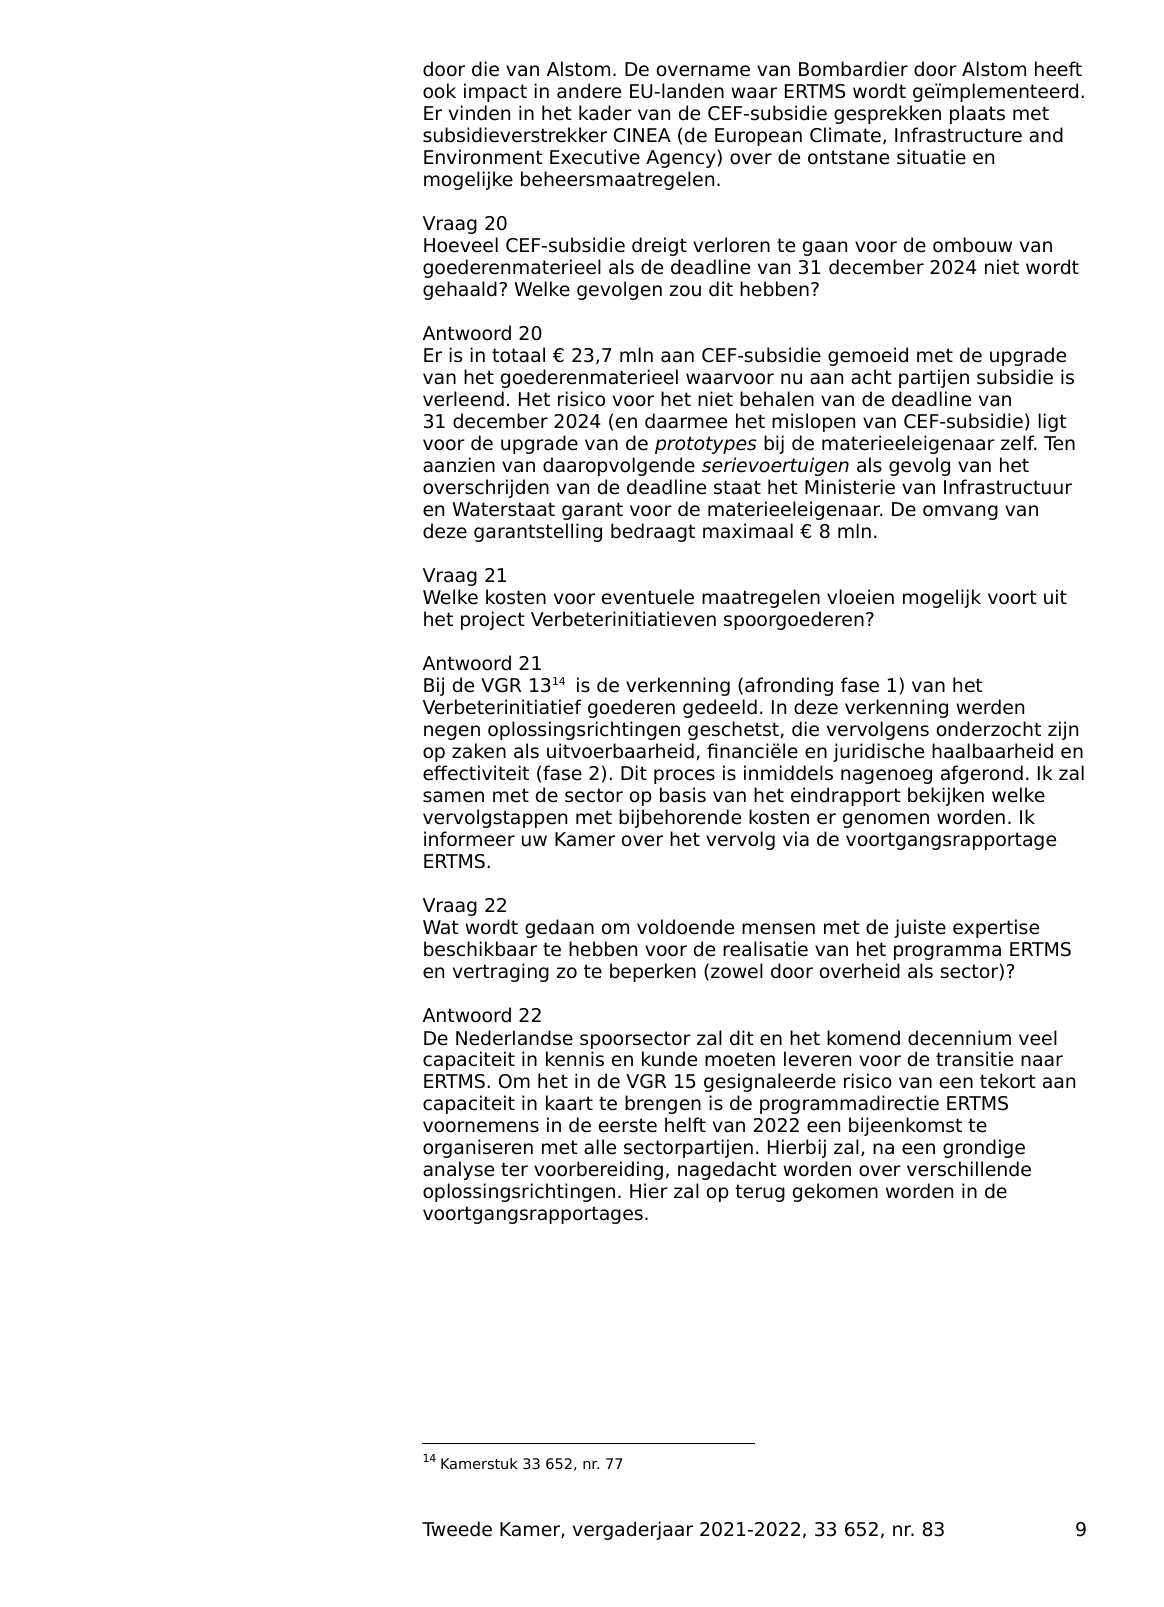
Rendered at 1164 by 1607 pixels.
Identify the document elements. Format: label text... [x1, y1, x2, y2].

text Kamerstuk 33 652, nr. 77 [422, 1452, 1087, 1474]
text Antwoord 22 [422, 1005, 1087, 1027]
text Er is in totaal € 23,7 mln aan CEF-subsidie gemoeid met de upgrade van het goederenmaterieel waarvoor nu aan acht partijen subsidie is verleend. Het risico voor het niet behalen van de deadline van 31 december 2024 (en daarmee het mislopen van CEF-subsidie) ligt voor de upgrade van de prototypes bij de materieeleigenaar zelf. Ten aanzien van daaropvolgende serievoertuigen als gevolg van het overschrijden van de deadline staat het Ministerie van Infrastructuur en Waterstaat garant voor de materieeleigenaar. De omvang van deze garantstelling bedraagt maximaal € 8 mln. [422, 345, 1087, 543]
text Hoeveel CEF-subsidie dreigt verloren te gaan voor de ombouw van goederenmaterieel als de deadline van 31 december 2024 niet wordt gehaald? Welke gevolgen zou dit hebben? [422, 235, 1087, 301]
text Antwoord 20 [422, 323, 1087, 345]
text De Nederlandse spoorsector zal dit en het komend decennium veel capaciteit in kennis en kunde moeten leveren voor de transitie naar ERTMS. Om het in de VGR 15 gesignaleerde risico van een tekort aan capaciteit in kaart te brengen is de programmadirectie ERTMS voornemens in de eerste helft van 2022 een bijeenkomst te organiseren met alle sectorpartijen. Hierbij zal, na een grondige analyse ter voorbereiding, nagedacht worden over verschillende oplossingsrichtingen. Hier zal op terug gekomen worden in de voortgangsrapportages. [422, 1027, 1087, 1225]
text door die van Alstom. De overname van Bombardier door Alstom heeft ook impact in andere EU-landen waar ERTMS wordt geïmplementeerd. Er vinden in het kader van de CEF-subsidie gesprekken plaats met subsidieverstrekker CINEA (de European Climate, Infrastructure and Environment Executive Agency) over de ontstane situatie en mogelijke beheersmaatregelen. [422, 59, 1087, 191]
text Welke kosten voor eventuele maatregelen vloeien mogelijk voort uit het project Verbeterinitiatieven spoorgoederen? [422, 587, 1087, 631]
text Vraag 21 [422, 565, 1087, 587]
text Antwoord 21 [422, 653, 1087, 675]
text Vraag 22 [422, 895, 1087, 917]
text Vraag 20 [422, 213, 1087, 235]
text Wat wordt gedaan om voldoende mensen met de juiste expertise beschikbaar te hebben voor de realisatie van het programma ERTMS en vertraging zo te beperken (zowel door overheid als sector)? [422, 917, 1087, 983]
text Bij de VGR 13 is de verkenning (afronding fase 1) van het Verbeterinitiatief goederen gedeeld. In deze verkenning werden negen oplossingsrichtingen geschetst, die vervolgens onderzocht zijn op zaken als uitvoerbaarheid, financiële en juridische haalbaarheid en effectiviteit (fase 2). Dit proces is inmiddels nagenoeg afgerond. Ik zal samen met de sector op basis van het eindrapport bekijken welke vervolgstappen met bijbehorende kosten er genomen worden. Ik informeer uw Kamer over het vervolg via de voortgangsrapportage ERTMS. [422, 675, 1087, 873]
